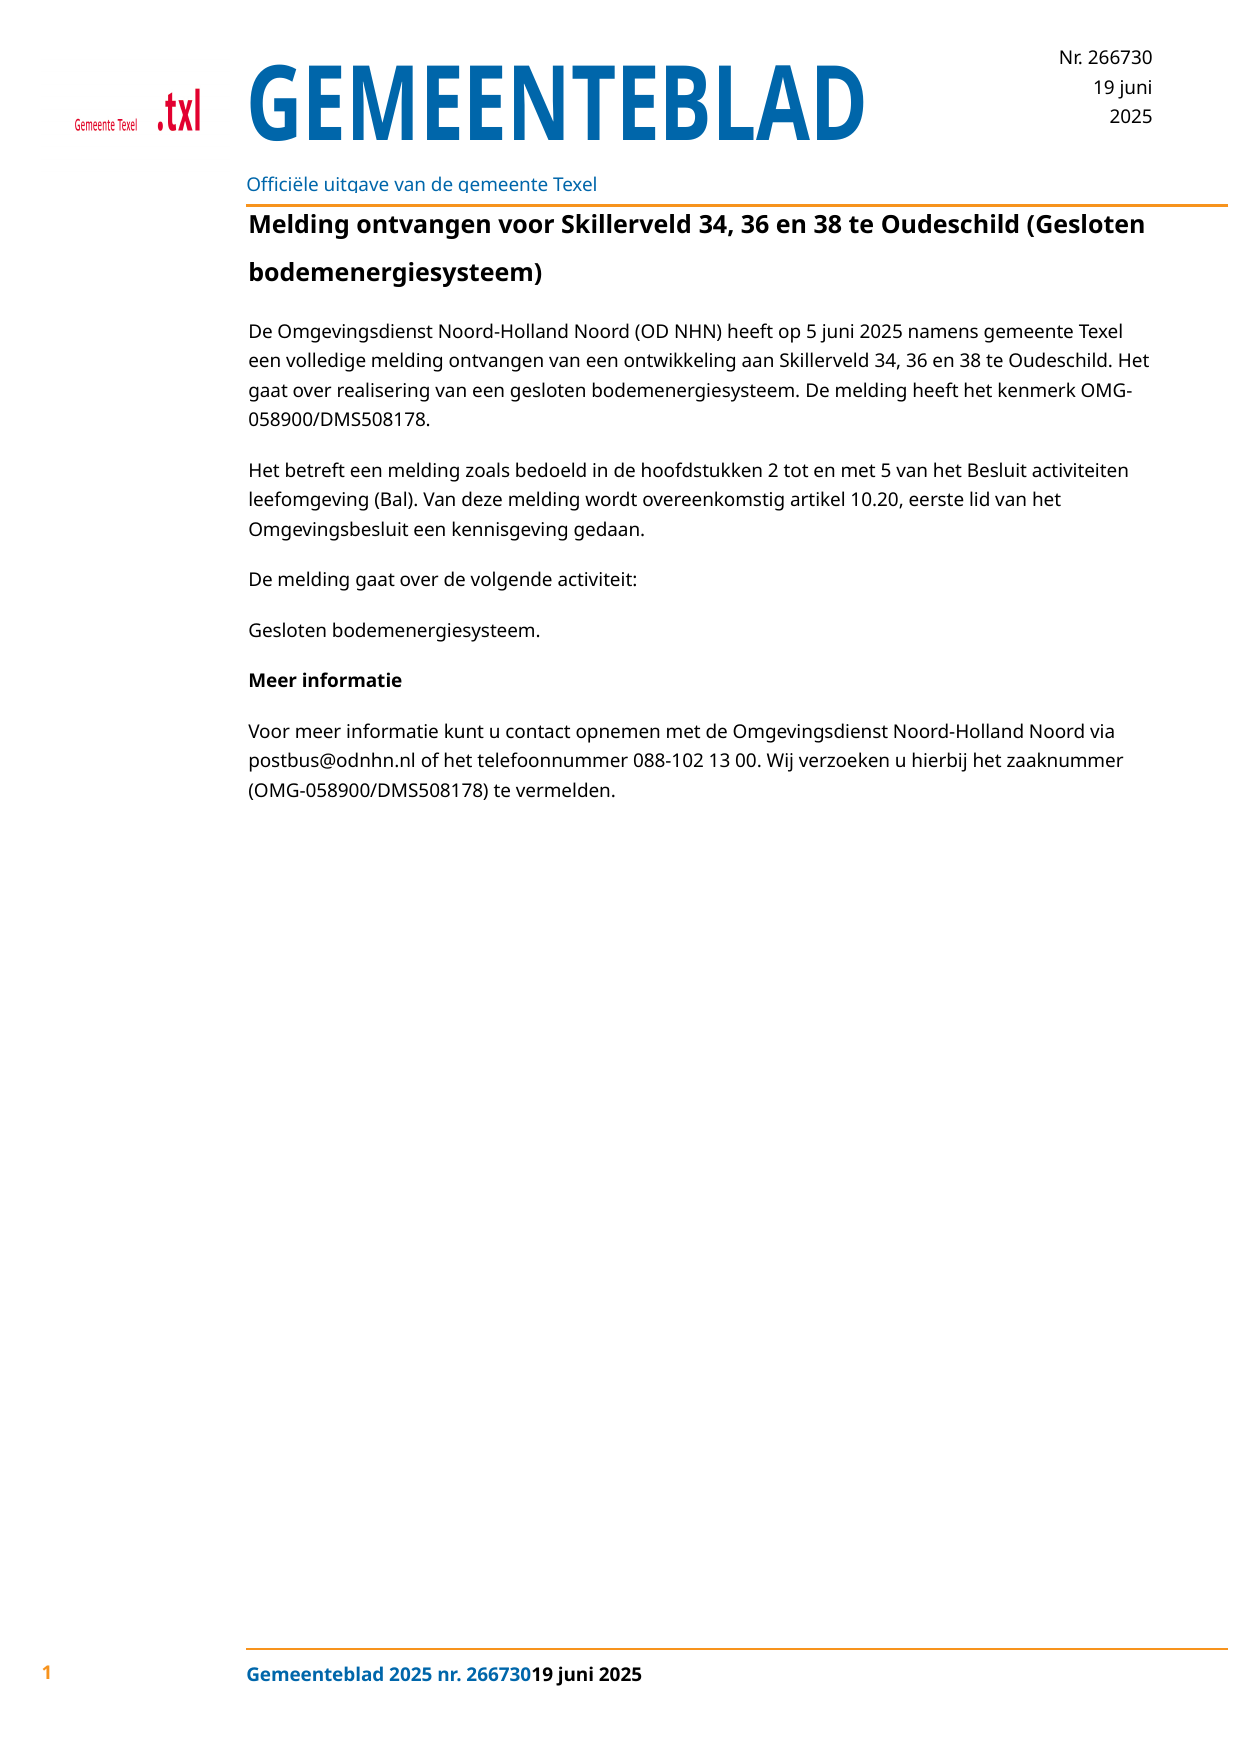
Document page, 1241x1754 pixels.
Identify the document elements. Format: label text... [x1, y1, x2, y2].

picture [41, 47, 231, 172]
text Meer informatie [248, 667, 1152, 693]
text De melding gaat over de volgende activiteit: [248, 567, 1152, 592]
text Gesloten bodemenergiesysteem. [248, 617, 1152, 643]
text Het betreft een melding zoals bedoeld in de hoofdstukken 2 tot en met 5 van het Besluit activiteiten leefomgeving (Bal). Van deze melding wordt overeenkomstig artikel 10.20, eerste lid van het Omgevingsbesluit een kennisgeving gedaan. [248, 457, 1152, 542]
text Voor meer informatie kunt u contact opnemen met de Omgevingsdienst Noord-Holland Noord via postbus@odnhn.nl of het telefoonnummer 088-102 13 00. Wij verzoeken u hierbij het zaaknummer (OMG-058900/DMS508178) te vermelden. [248, 718, 1152, 803]
text Melding ontvangen voor Skillerveld 34, 36 en 38 te Oudeschild (Gesloten bodemenergiesysteem) [248, 207, 1152, 288]
text De Omgevingsdienst Noord-Holland Noord (OD NHN) heeft op 5 juni 2025 namens gemeente Texel een volledige melding ontvangen van een ontwikkeling aan Skillerveld 34, 36 en 38 te Oudeschild. Het gaat over realisering van een gesloten bodemenergiesysteem. De melding heeft het kenmerk OMG-058900/DMS508178. [248, 318, 1152, 432]
